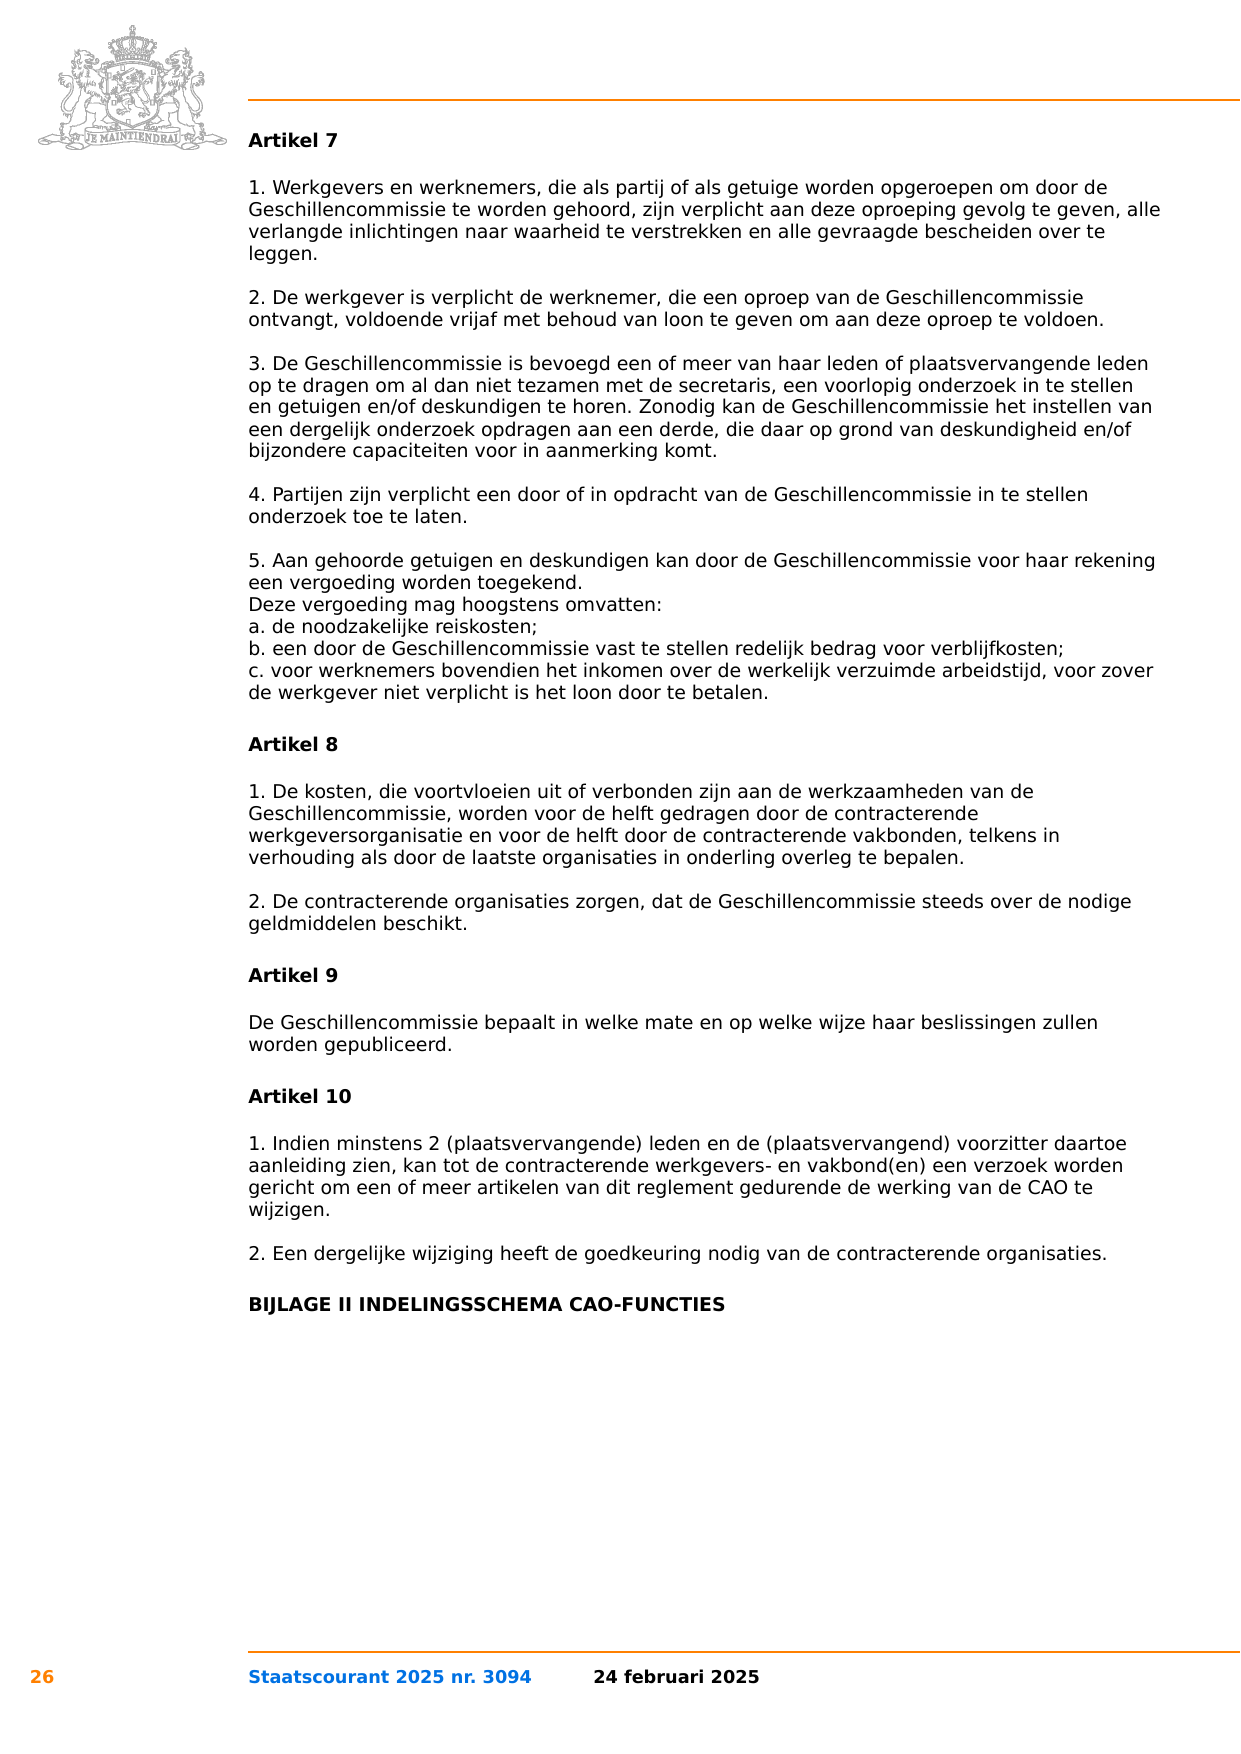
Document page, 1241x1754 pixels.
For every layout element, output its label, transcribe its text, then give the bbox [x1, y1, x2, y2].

subtitle Artikel 7 [248, 130, 1163, 152]
text 1. Indien minstens 2 (plaatsvervangende) leden en de (plaatsvervangend) voorzitter daartoe aanleiding zien, kan tot de contracterende werkgevers‑ en vakbond(en) een verzoek worden gericht om een of meer artikelen van dit reglement gedurende de werking van de CAO te wijzigen. [248, 1133, 1163, 1221]
text 1. Werkgevers en werknemers, die als partij of als getuige worden opgeroepen om door de Geschillencommissie te worden gehoord, zijn verplicht aan deze oproeping gevolg te geven, alle verlangde inlichtingen naar waarheid te verstrekken en alle gevraagde bescheiden over te leggen. [248, 177, 1163, 265]
text 2. De contracterende organisaties zorgen, dat de Geschillencommissie steeds over de nodige geldmiddelen beschikt. [248, 891, 1163, 935]
text Deze vergoeding mag hoogstens omvatten: [248, 594, 1163, 616]
subtitle Artikel 8 [248, 734, 1163, 756]
text De Geschillencommissie bepaalt in welke mate en op welke wijze haar beslissingen zullen worden gepubliceerd. [248, 1012, 1163, 1056]
text 2. De werkgever is verplicht de werknemer, die een oproep van de Geschillencommissie ontvangt, voldoende vrijaf met behoud van loon te geven om aan deze oproep te voldoen. [248, 287, 1163, 331]
subtitle BIJLAGE II INDELINGSSCHEMA CAO-FUNCTIES [248, 1294, 1163, 1316]
subtitle Artikel 9 [248, 965, 1163, 987]
text 2. Een dergelijke wijziging heeft de goedkeuring nodig van de contracterende organisaties. [248, 1242, 1163, 1264]
text c. voor werknemers bovendien het inkomen over de werkelijk verzuimde arbeidstijd, voor zover de werkgever niet verplicht is het loon door te betalen. [248, 660, 1163, 704]
text b. een door de Geschillencommissie vast te stellen redelijk bedrag voor verblijfkosten; [248, 638, 1163, 660]
text 3. De Geschillencommissie is bevoegd een of meer van haar leden of plaatsvervangende leden op te dragen om al dan niet tezamen met de secretaris, een voorlopig onderzoek in te stellen en getuigen en/of deskundigen te horen. Zonodig kan de Geschillencommissie het instellen van een dergelijk onderzoek opdragen aan een derde, die daar op grond van deskundigheid en/of bijzondere capaciteiten voor in aanmerking komt. [248, 352, 1163, 462]
text a. de noodzakelijke reiskosten; [248, 616, 1163, 638]
text 4. Partijen zijn verplicht een door of in opdracht van de Geschillencommissie in te stellen onderzoek toe te laten. [248, 484, 1163, 528]
text 5. Aan gehoorde getuigen en deskundigen kan door de Geschillencommissie voor haar rekening een vergoeding worden toegekend. [248, 550, 1163, 594]
subtitle Artikel 10 [248, 1086, 1163, 1108]
picture [38, 25, 227, 150]
text 1. De kosten, die voortvloeien uit of verbonden zijn aan de werkzaamheden van de Geschillencommissie, worden voor de helft gedragen door de contracterende werkgeversorganisatie en voor de helft door de contracterende vakbonden, telkens in verhouding als door de laatste organisaties in onderling overleg te bepalen. [248, 781, 1163, 869]
